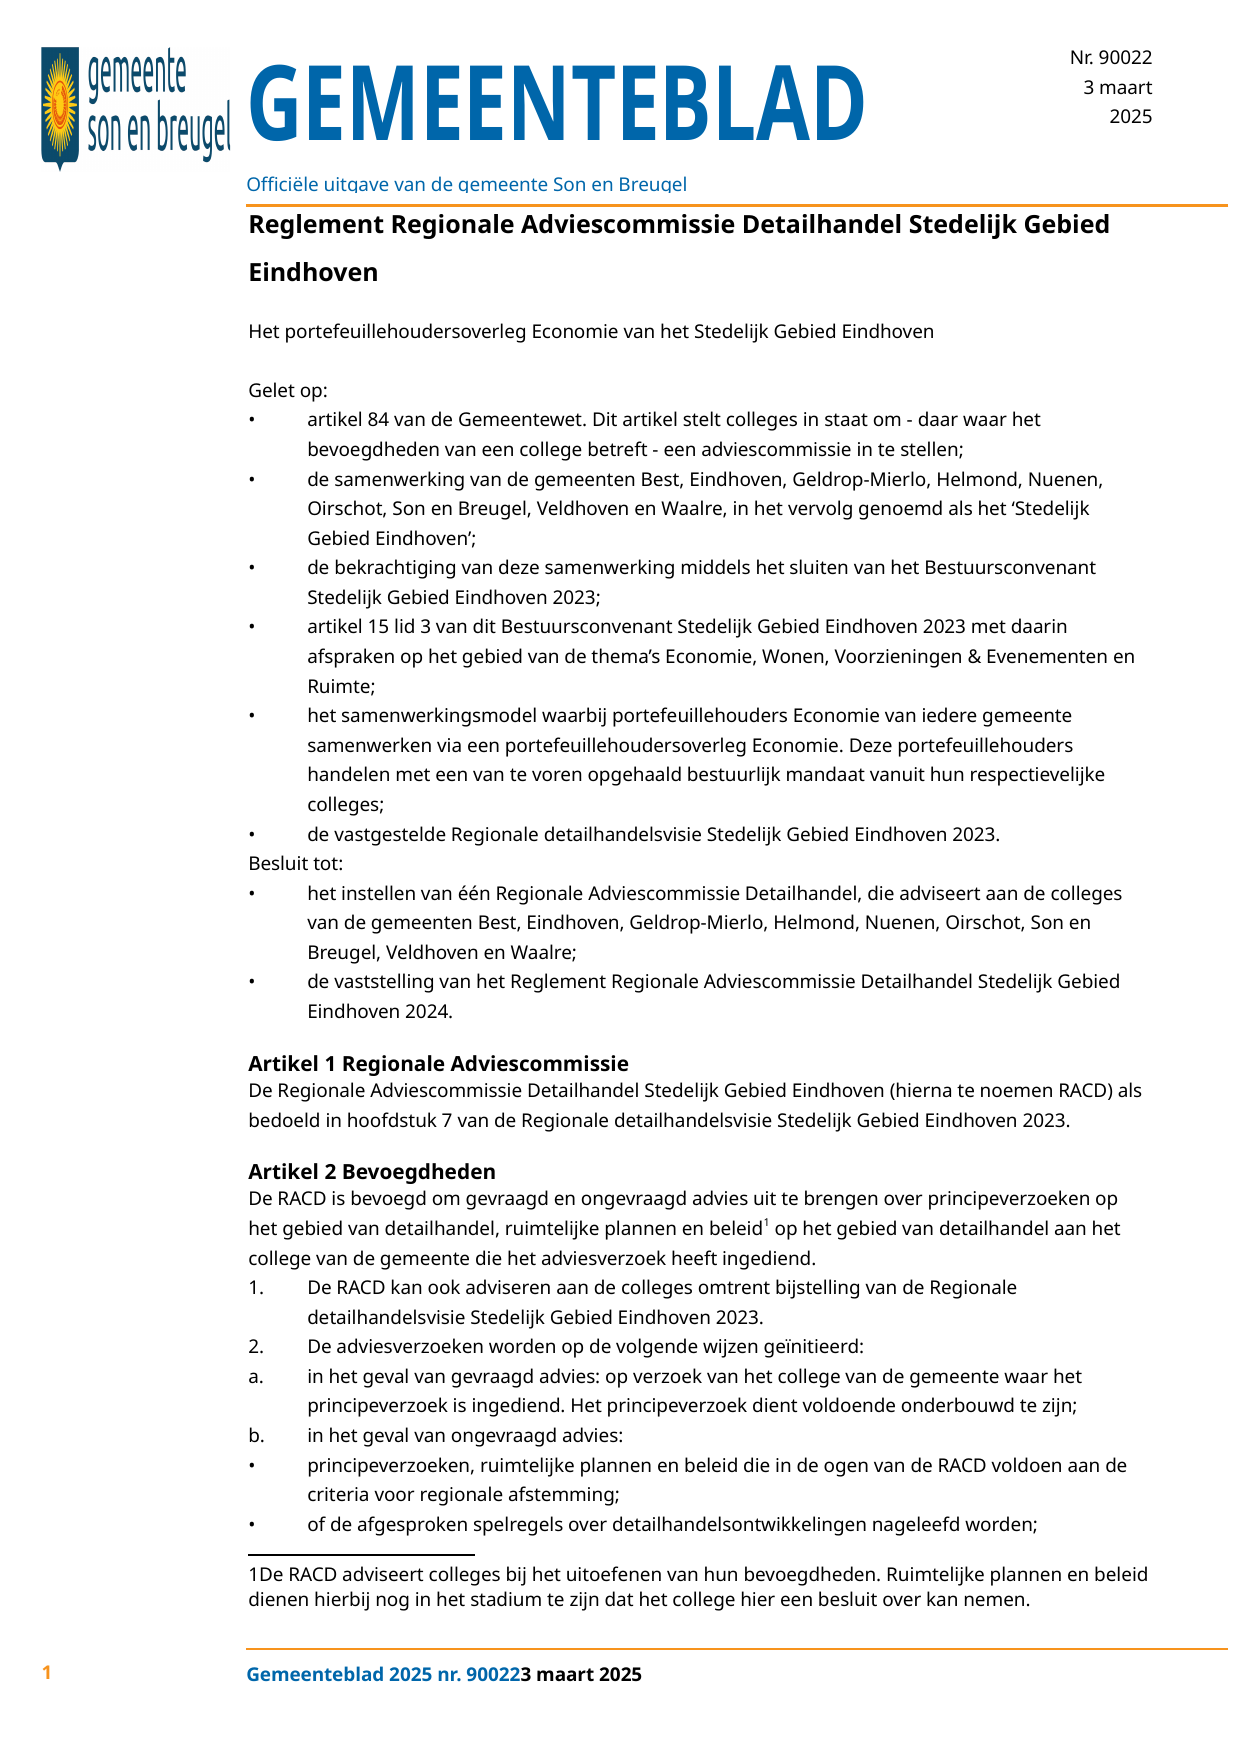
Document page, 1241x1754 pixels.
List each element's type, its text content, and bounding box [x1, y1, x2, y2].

list de samenwerking van de gemeenten Best, Eindhoven, Geldrop-Mierlo, Helmond, Nuenen, Oirschot, Son en Breugel, Veldhoven en Waalre, in het vervolg genoemd als het ‘Stedelijk Gebied Eindhoven’; [248, 466, 1152, 551]
list De adviesverzoeken worden op de volgende wijzen geïnitieerd: [248, 1333, 1152, 1359]
text Gelet op: [248, 377, 1152, 403]
list in het geval van ongevraagd advies: [248, 1422, 1152, 1448]
text De RACD is bevoegd om gevraagd en ongevraagd advies uit te brengen over principeverzoeken op het gebied van detailhandel, ruimtelijke plannen en beleid op het gebied van detailhandel aan het college van de gemeente die het adviesverzoek heeft ingediend. [248, 1186, 1152, 1271]
text Besluit tot: [248, 850, 1152, 876]
list de bekrachtiging van deze samenwerking middels het sluiten van het Bestuursconvenant Stedelijk Gebied Eindhoven 2023; [248, 554, 1152, 610]
text Artikel 1 Regionale Adviescommissie [248, 1049, 1152, 1077]
list artikel 15 lid 3 van dit Bestuursconvenant Stedelijk Gebied Eindhoven 2023 met daarin afspraken op het gebied van de thema’s Economie, Wonen, Voorzieningen & Evenementen en Ruimte; [248, 614, 1152, 699]
list in het geval van gevraagd advies: op verzoek van het college van de gemeente waar het principeverzoek is ingediend. Het principeverzoek dient voldoende onderbouwd te zijn; [248, 1363, 1152, 1418]
list De RACD kan ook adviseren aan de colleges omtrent bijstelling van de Regionale detailhandelsvisie Stedelijk Gebied Eindhoven 2023. [248, 1274, 1152, 1330]
list principeverzoeken, ruimtelijke plannen en beleid die in de ogen van de RACD voldoen aan de criteria voor regionale afstemming; [248, 1452, 1152, 1507]
list de vaststelling van het Reglement Regionale Adviescommissie Detailhandel Stedelijk Gebied Eindhoven 2024. [248, 969, 1152, 1024]
text De RACD adviseert colleges bij het uitoefenen van hun bevoegdheden. Ruimtelijke plannen en beleid dienen hierbij nog in het stadium te zijn dat het college hier een besluit over kan nemen. [248, 1561, 1152, 1612]
list artikel 84 van de Gemeentewet. Dit artikel stelt colleges in staat om - daar waar het bevoegdheden van een college betreft - een adviescommissie in te stellen; [248, 407, 1152, 462]
list de vastgestelde Regionale detailhandelsvisie Stedelijk Gebied Eindhoven 2023. [248, 821, 1152, 847]
text De Regionale Adviescommissie Detailhandel Stedelijk Gebied Eindhoven (hierna te noemen RACD) als bedoeld in hoofdstuk 7 van de Regionale detailhandelsvisie Stedelijk Gebied Eindhoven 2023. [248, 1077, 1152, 1132]
list het samenwerkingsmodel waarbij portefeuillehouders Economie van iedere gemeente samenwerken via een portefeuillehoudersoverleg Economie. Deze portefeuillehouders handelen met een van te voren opgehaald bestuurlijk mandaat vanuit hun respectievelijke colleges; [248, 702, 1152, 817]
text Reglement Regionale Adviescommissie Detailhandel Stedelijk Gebied Eindhoven [248, 207, 1152, 288]
list of de afgesproken spelregels over detailhandelsontwikkelingen nageleefd worden; [248, 1511, 1152, 1537]
text Het portefeuillehoudersoverleg Economie van het Stedelijk Gebied Eindhoven [248, 318, 1152, 344]
picture [41, 47, 231, 172]
text Artikel 2 Bevoegdheden [248, 1157, 1152, 1186]
list het instellen van één Regionale Adviescommissie Detailhandel, die adviseert aan de colleges van de gemeenten Best, Eindhoven, Geldrop-Mierlo, Helmond, Nuenen, Oirschot, Son en Breugel, Veldhoven en Waalre; [248, 880, 1152, 965]
